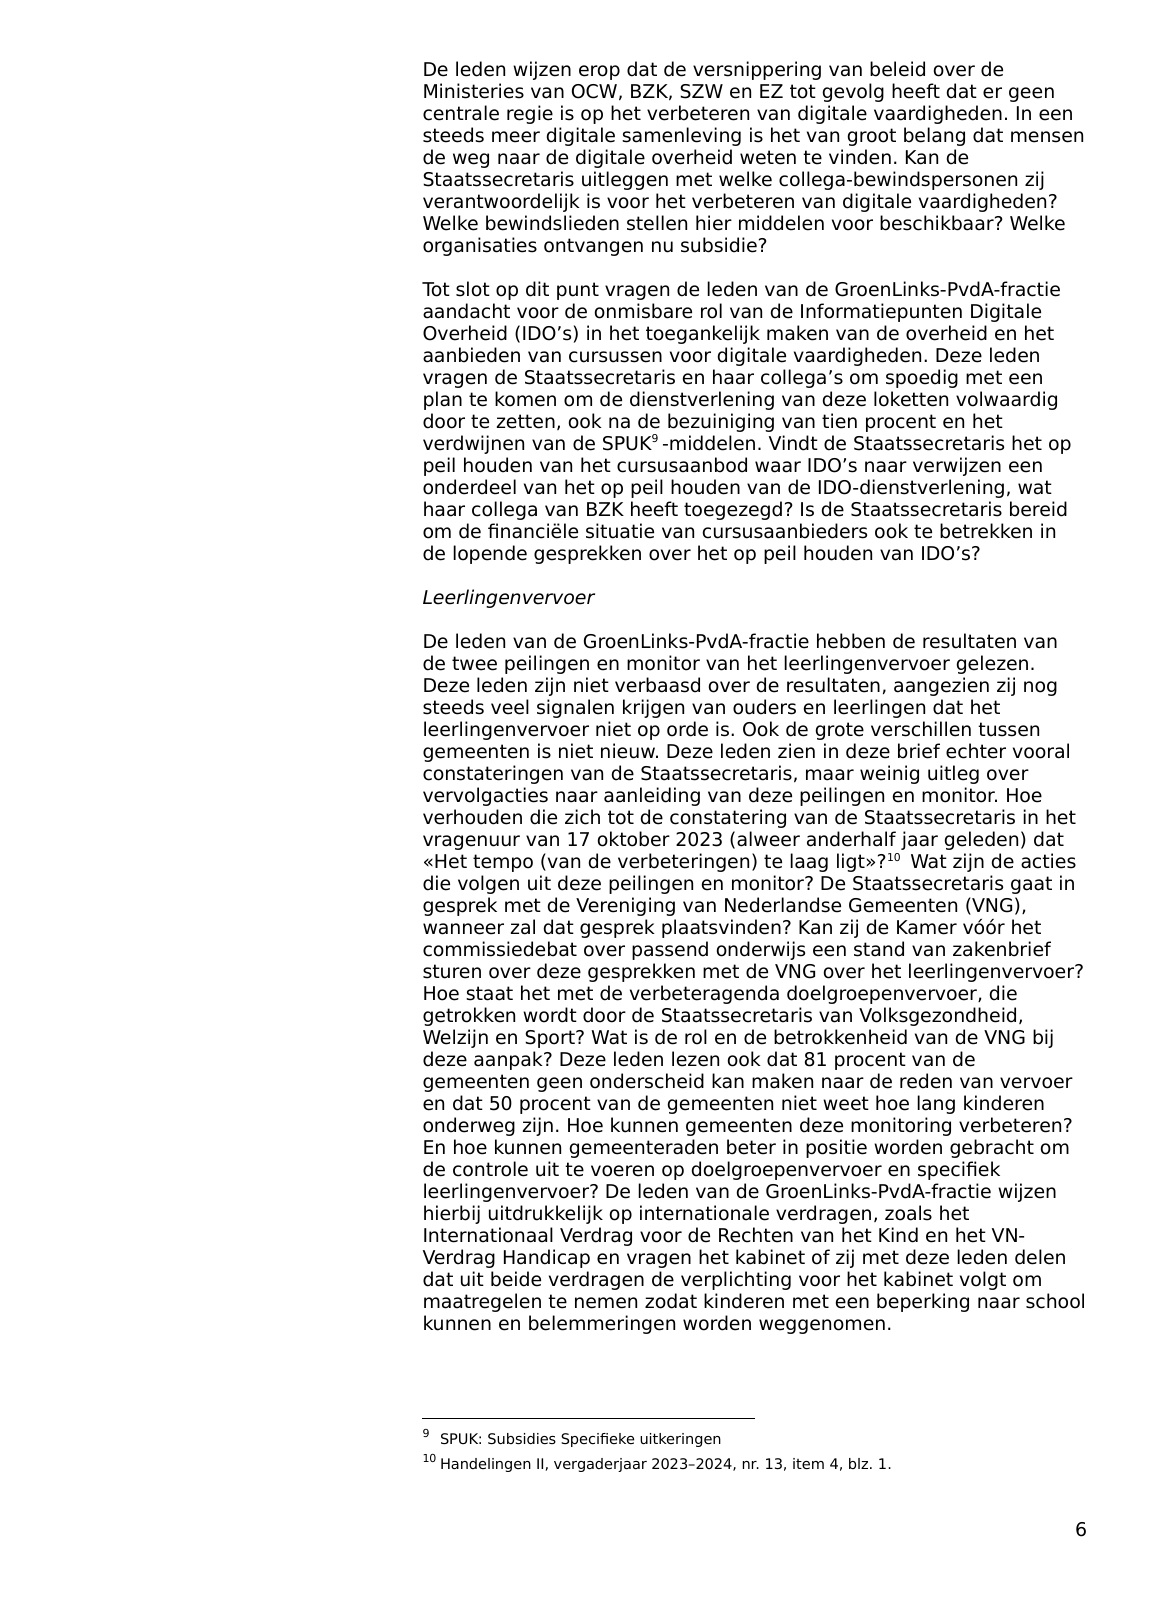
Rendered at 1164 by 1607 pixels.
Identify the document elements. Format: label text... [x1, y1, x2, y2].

text SPUK: Subsidies Specifieke uitkeringen [422, 1427, 1087, 1449]
text Handelingen II, vergaderjaar 2023–2024, nr. 13, item 4, blz. 1. [422, 1452, 1087, 1474]
text De leden van de GroenLinks-PvdA-fractie hebben de resultaten van de twee peilingen en monitor van het leerlingenvervoer gelezen. Deze leden zijn niet verbaasd over de resultaten, aangezien zij nog steeds veel signalen krijgen van ouders en leerlingen dat het leerlingenvervoer niet op orde is. Ook de grote verschillen tussen gemeenten is niet nieuw. Deze leden zien in deze brief echter vooral constateringen van de Staatssecretaris, maar weinig uitleg over vervolgacties naar aanleiding van deze peilingen en monitor. Hoe verhouden die zich tot de constatering van de Staatssecretaris in het vragenuur van 17 oktober 2023 (alweer anderhalf jaar geleden) dat «Het tempo (van de verbeteringen) te laag ligt»? Wat zijn de acties die volgen uit deze peilingen en monitor? De Staatssecretaris gaat in gesprek met de Vereniging van Nederlandse Gemeenten (VNG), wanneer zal dat gesprek plaatsvinden? Kan zij de Kamer vóór het commissiedebat over passend onderwijs een stand van zakenbrief sturen over deze gesprekken met de VNG over het leerlingenvervoer? Hoe staat het met de verbeteragenda doelgroepenvervoer, die getrokken wordt door de Staatssecretaris van Volksgezondheid, Welzijn en Sport? Wat is de rol en de betrokkenheid van de VNG bij deze aanpak? Deze leden lezen ook dat 81 procent van de gemeenten geen onderscheid kan maken naar de reden van vervoer en dat 50 procent van de gemeenten niet weet hoe lang kinderen onderweg zijn. Hoe kunnen gemeenten deze monitoring verbeteren? En hoe kunnen gemeenteraden beter in positie worden gebracht om de controle uit te voeren op doelgroepenvervoer en specifiek leerlingenvervoer? De leden van de GroenLinks-PvdA-fractie wijzen hierbij uitdrukkelijk op internationale verdragen, zoals het Internationaal Verdrag voor de Rechten van het Kind en het VN-Verdrag Handicap en vragen het kabinet of zij met deze leden delen dat uit beide verdragen de verplichting voor het kabinet volgt om maatregelen te nemen zodat kinderen met een beperking naar school kunnen en belemmeringen worden weggenomen. [422, 631, 1087, 1334]
text Tot slot op dit punt vragen de leden van de GroenLinks-PvdA-fractie aandacht voor de onmisbare rol van de Informatiepunten Digitale Overheid (IDO’s) in het toegankelijk maken van de overheid en het aanbieden van cursussen voor digitale vaardigheden. Deze leden vragen de Staatssecretaris en haar collega’s om spoedig met een plan te komen om de dienstverlening van deze loketten volwaardig door te zetten, ook na de bezuiniging van tien procent en het verdwijnen van de SPUK-middelen. Vindt de Staatssecretaris het op peil houden van het cursusaanbod waar IDO’s naar verwijzen een onderdeel van het op peil houden van de IDO-dienstverlening, wat haar collega van BZK heeft toegezegd? Is de Staatssecretaris bereid om de financiële situatie van cursusaanbieders ook te betrekken in de lopende gesprekken over het op peil houden van IDO’s? [422, 279, 1087, 565]
text De leden wijzen erop dat de versnippering van beleid over de Ministeries van OCW, BZK, SZW en EZ tot gevolg heeft dat er geen centrale regie is op het verbeteren van digitale vaardigheden. In een steeds meer digitale samenleving is het van groot belang dat mensen de weg naar de digitale overheid weten te vinden. Kan de Staatssecretaris uitleggen met welke collega-bewindspersonen zij verantwoordelijk is voor het verbeteren van digitale vaardigheden? Welke bewindslieden stellen hier middelen voor beschikbaar? Welke organisaties ontvangen nu subsidie? [422, 59, 1087, 257]
subtitle Leerlingenvervoer [422, 587, 1087, 609]
